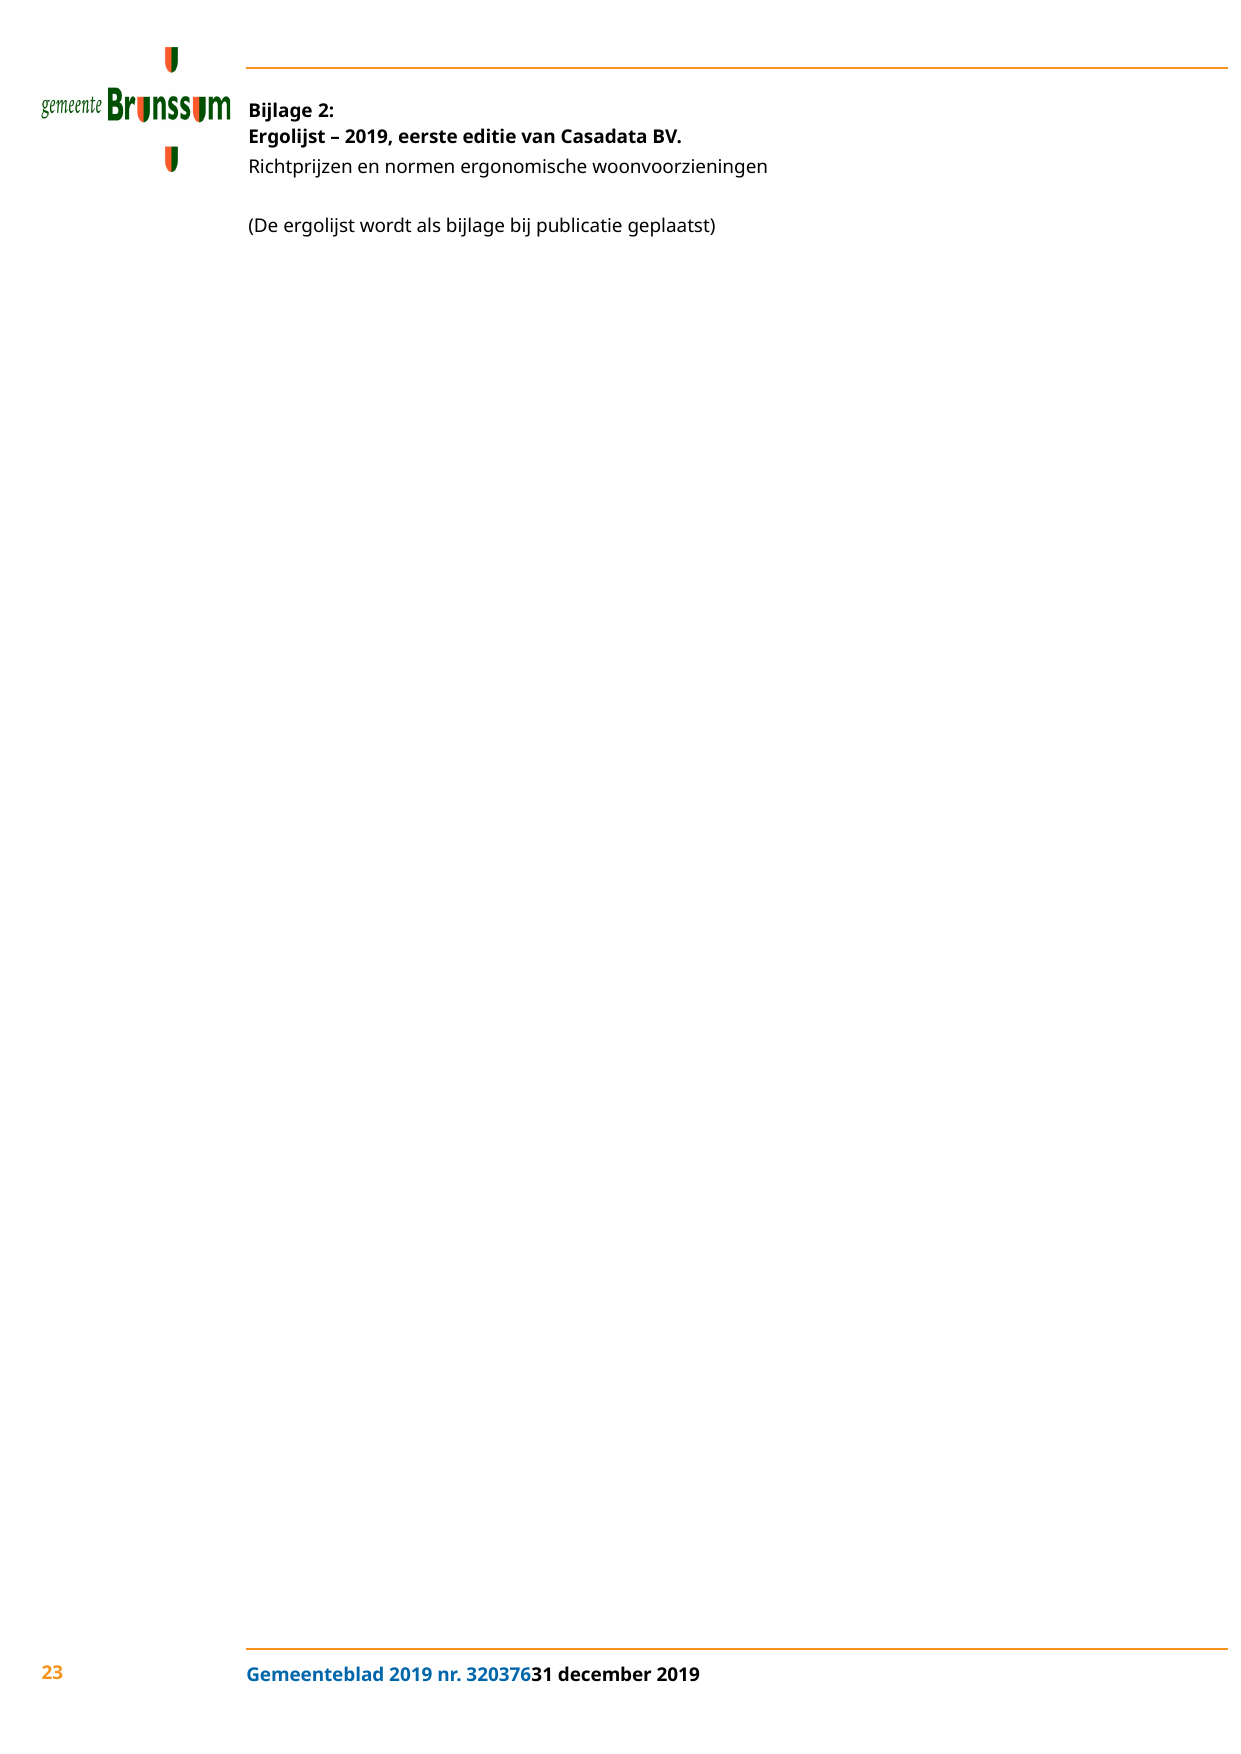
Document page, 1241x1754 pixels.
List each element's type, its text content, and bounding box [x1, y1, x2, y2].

text Bijlage 2: [248, 95, 1152, 123]
text Richtprijzen en normen ergonomische woonvoorzieningen [248, 153, 1152, 179]
text Ergolijst – 2019, eerste editie van Casadata BV. [248, 123, 1152, 149]
text (De ergolijst wordt als bijlage bij publicatie geplaatst) [248, 212, 1152, 238]
picture [41, 47, 231, 172]
